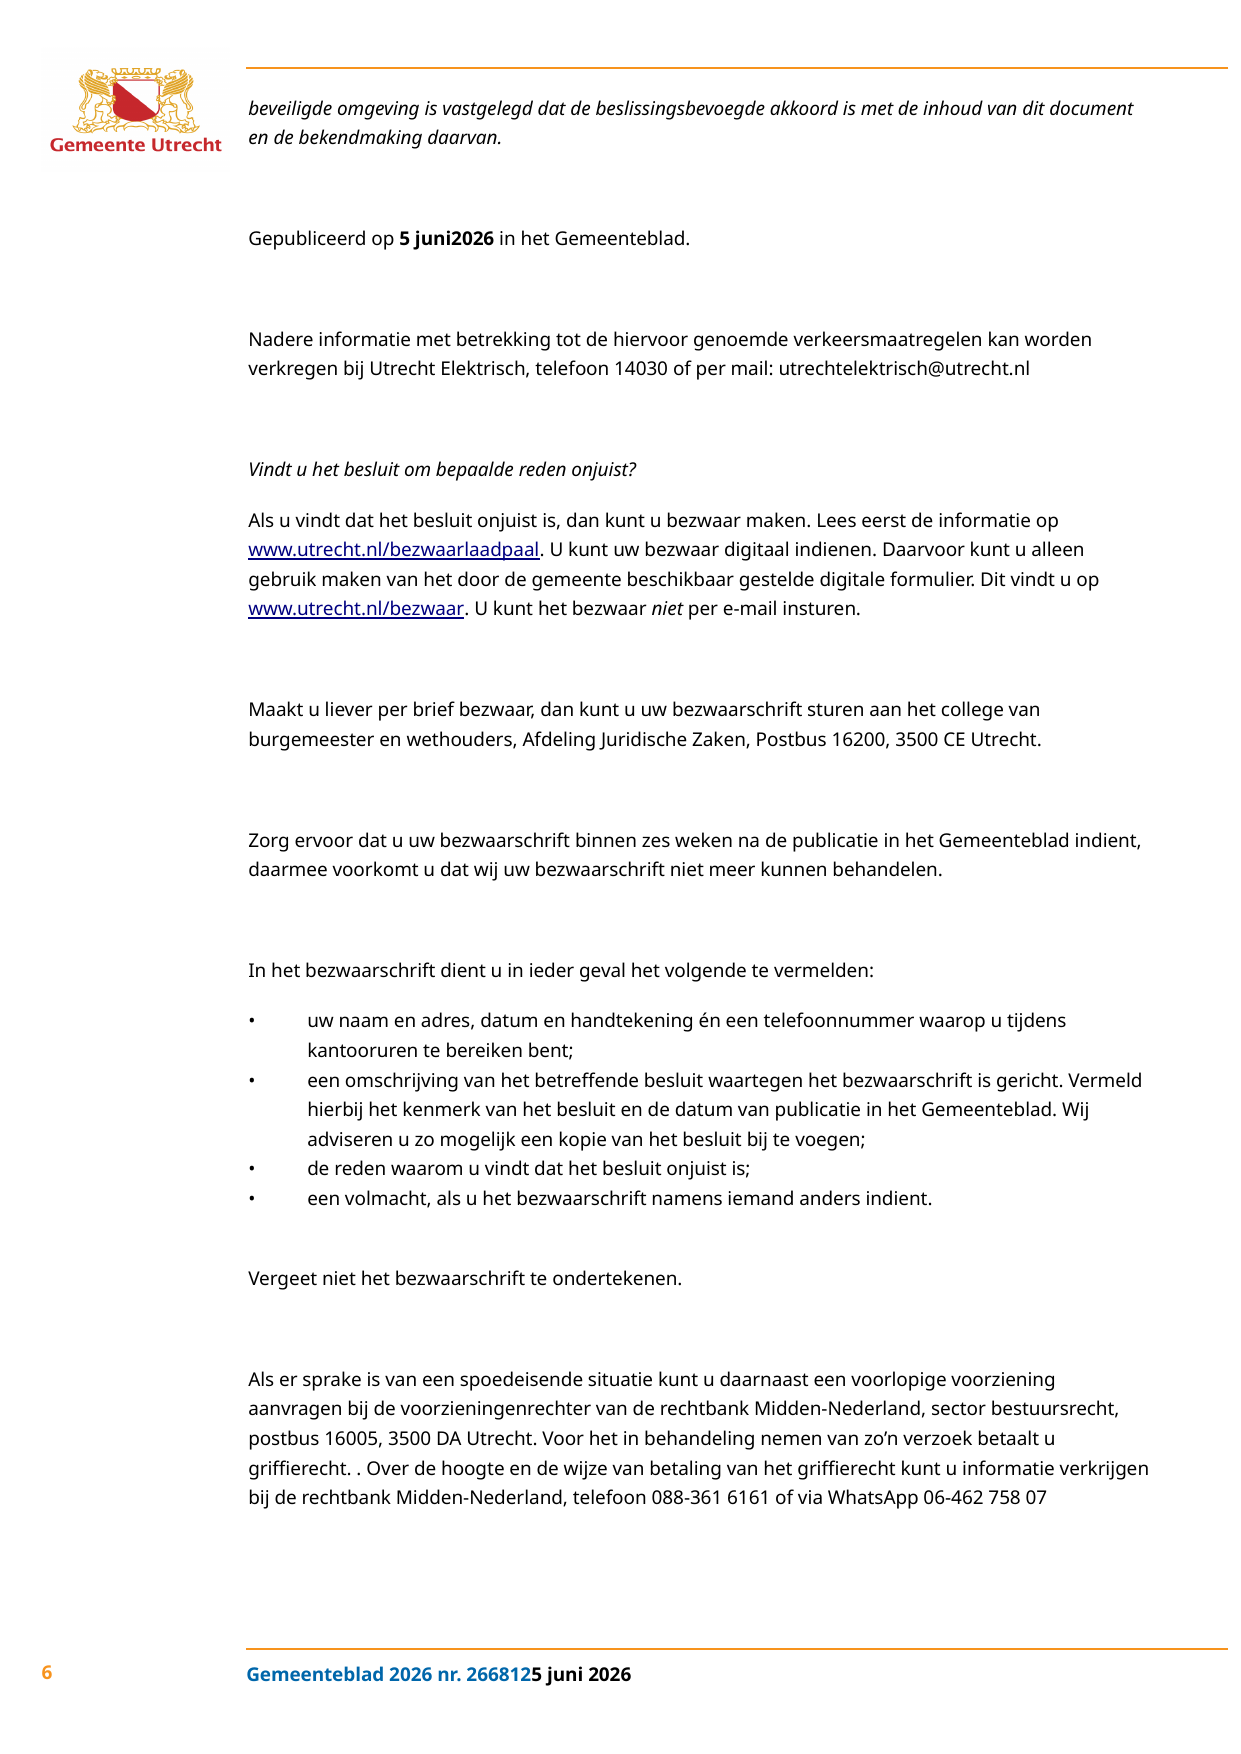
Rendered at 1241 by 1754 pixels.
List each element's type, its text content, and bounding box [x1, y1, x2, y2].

text beveiligde omgeving is vastgelegd dat de beslissingsbevoegde akkoord is met de inhoud van dit document en de bekendmaking daarvan. [248, 95, 1152, 150]
list een volmacht, als u het bezwaarschrift namens iemand anders indient. [248, 1185, 1152, 1211]
picture [41, 47, 231, 172]
text Vergeet niet het bezwaarschrift te ondertekenen. [248, 1265, 1152, 1291]
text Nadere informatie met betrekking tot de hiervoor genoemde verkeersmaatregelen kan worden verkregen bij Utrecht Elektrisch, telefoon 14030 of per mail: utrechtelektrisch@utrecht.nl [248, 326, 1152, 381]
text Zorg ervoor dat u uw bezwaarschrift binnen zes weken na de publicatie in het Gemeenteblad indient, daarmee voorkomt u dat wij uw bezwaarschrift niet meer kunnen behandelen. [248, 827, 1152, 882]
list een omschrijving van het betreffende besluit waartegen het bezwaarschrift is gericht. Vermeld hierbij het kenmerk van het besluit en de datum van publicatie in het Gemeenteblad. Wij adviseren u zo mogelijk een kopie van het besluit bij te voegen; [248, 1067, 1152, 1152]
list de reden waarom u vindt dat het besluit onjuist is; [248, 1156, 1152, 1181]
text Gepubliceerd op 5 juni2026 in het Gemeenteblad. [248, 225, 1152, 251]
text Als er sprake is van een spoedeisende situatie kunt u daarnaast een voorlopige voorziening aanvragen bij de voorzieningenrechter van de rechtbank Midden-Nederland, sector bestuursrecht, postbus 16005, 3500 DA Utrecht. Voor het in behandeling nemen van zo’n verzoek betaalt u griffierecht. . Over de hoogte en de wijze van betaling van het griffierecht kunt u informatie verkrijgen bij de rechtbank Midden-Nederland, telefoon 088-361 6161 of via WhatsApp 06-462 758 07 [248, 1366, 1152, 1510]
list uw naam en adres, datum en handtekening én een telefoonnummer waarop u tijdens kantooruren te bereiken bent; [248, 1008, 1152, 1063]
text Vindt u het besluit om bepaalde reden onjuist? [248, 456, 1152, 482]
text Maakt u liever per brief bezwaar, dan kunt u uw bezwaarschrift sturen aan het college van burgemeester en wethouders, Afdeling Juridische Zaken, Postbus 16200, 3500 CE Utrecht. [248, 696, 1152, 752]
text In het bezwaarschrift dient u in ieder geval het volgende te vermelden: [248, 957, 1152, 983]
text Als u vindt dat het besluit onjuist is, dan kunt u bezwaar maken. Lees eerst de informatie op www.utrecht.nl/bezwaarlaadpaal. U kunt uw bezwaar digitaal indienen. Daarvoor kunt u alleen gebruik maken van het door de gemeente beschikbaar gestelde digitale formulier. Dit vindt u op www.utrecht.nl/bezwaar. U kunt het bezwaar niet per e-mail insturen. [248, 507, 1152, 621]
